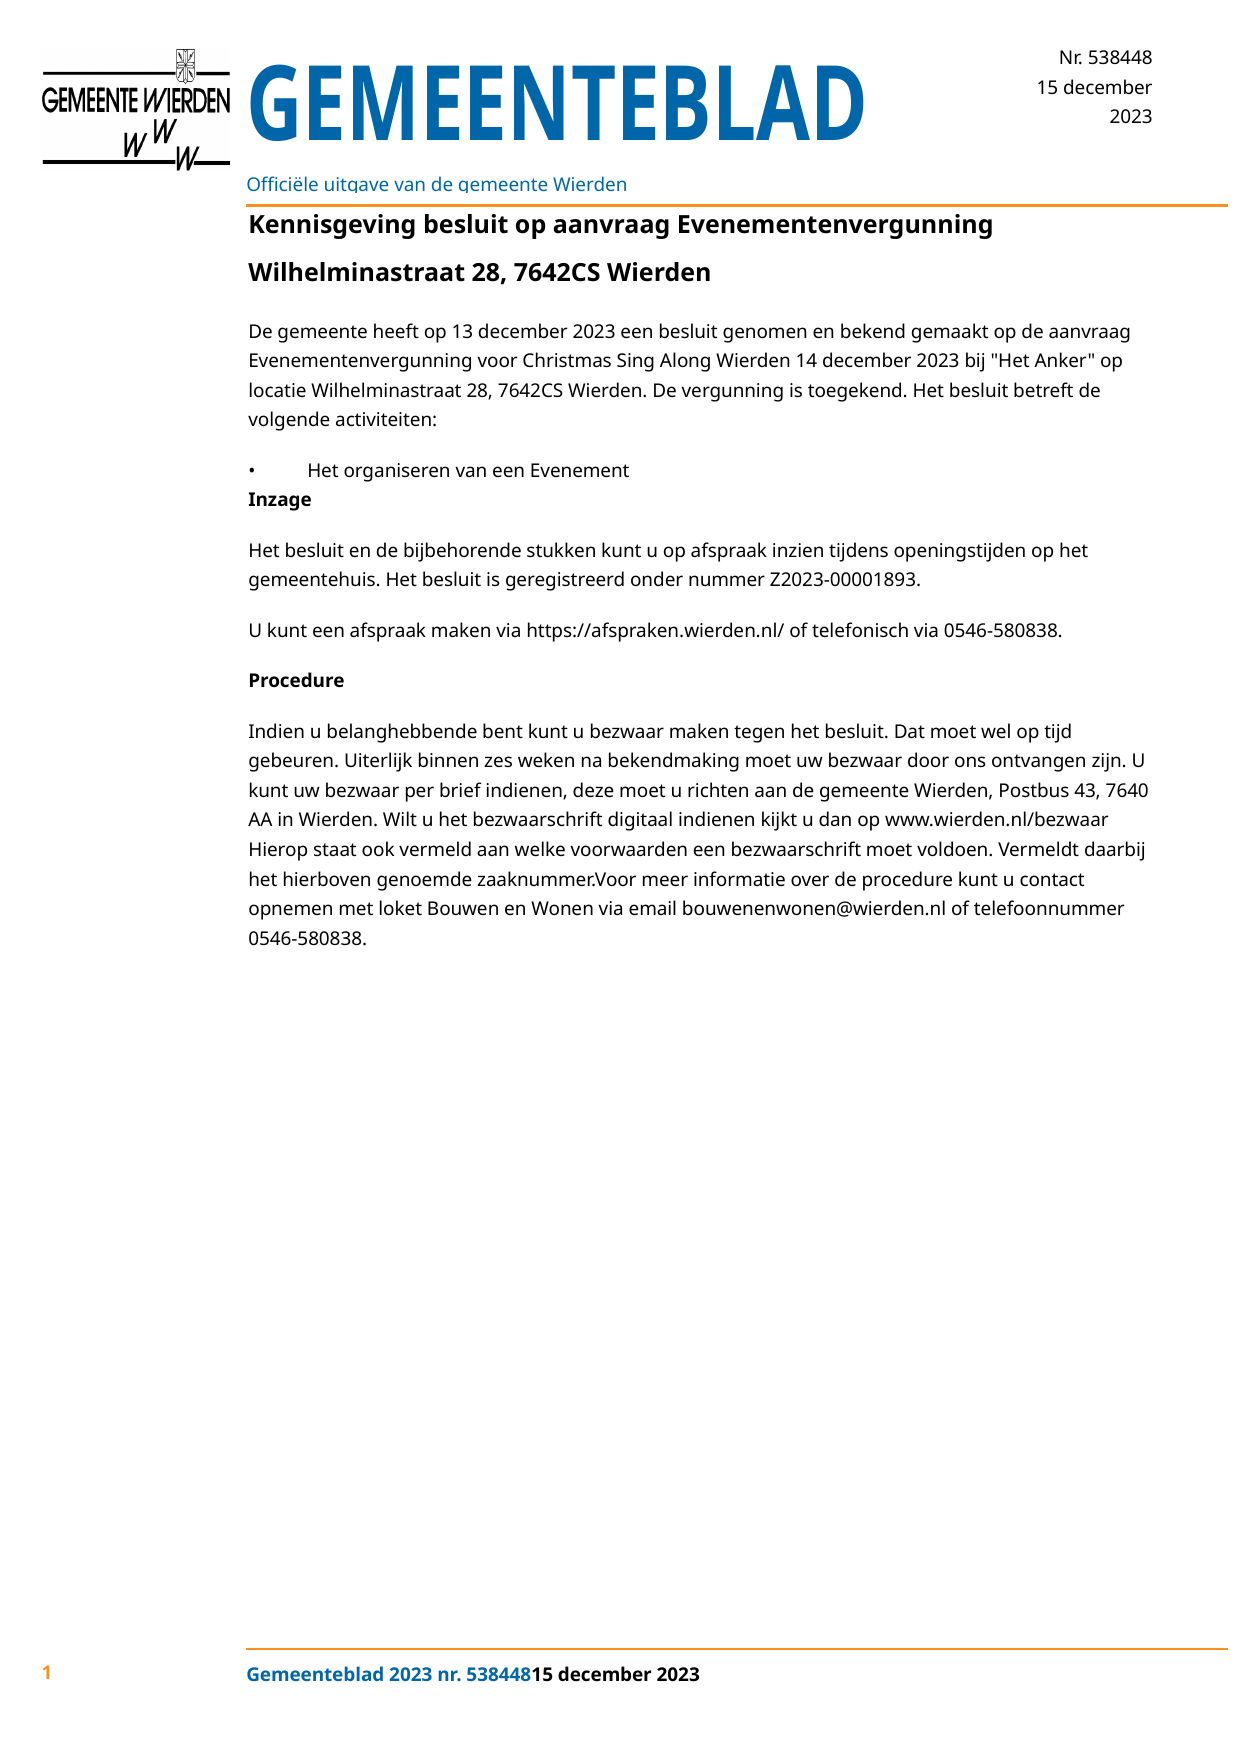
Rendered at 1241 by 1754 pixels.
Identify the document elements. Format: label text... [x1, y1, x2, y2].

text Het besluit en de bijbehorende stukken kunt u op afspraak inzien tijdens openingstijden op het gemeentehuis. Het besluit is geregistreerd onder nummer Z2023-00001893. [248, 537, 1152, 592]
list Het organiseren van een Evenement [248, 457, 1152, 483]
text Kennisgeving besluit op aanvraag Evenementenvergunning Wilhelminastraat 28, 7642CS Wierden [248, 207, 1152, 288]
text De gemeente heeft op 13 december 2023 een besluit genomen en bekend gemaakt op de aanvraag Evenementenvergunning voor Christmas Sing Along Wierden 14 december 2023 bij "Het Anker" op locatie Wilhelminastraat 28, 7642CS Wierden. De vergunning is toegekend. Het besluit betreft de volgende activiteiten: [248, 318, 1152, 432]
text Procedure [248, 667, 1152, 693]
picture [41, 47, 231, 172]
text Inzage [248, 487, 1152, 512]
text U kunt een afspraak maken via https://afspraken.wierden.nl/ of telefonisch via 0546-580838. [248, 617, 1152, 643]
text Indien u belanghebbende bent kunt u bezwaar maken tegen het besluit. Dat moet wel op tijd gebeuren. Uiterlijk binnen zes weken na bekendmaking moet uw bezwaar door ons ontvangen zijn. U kunt uw bezwaar per brief indienen, deze moet u richten aan de gemeente Wierden, Postbus 43, 7640 AA in Wierden. Wilt u het bezwaarschrift digitaal indienen kijkt u dan op www.wierden.nl/bezwaar Hierop staat ook vermeld aan welke voorwaarden een bezwaarschrift moet voldoen. Vermeldt daarbij het hierboven genoemde zaaknummer.Voor meer informatie over de procedure kunt u contact opnemen met loket Bouwen en Wonen via email bouwenenwonen@wierden.nl of telefoonnummer 0546-580838. [248, 718, 1152, 951]
